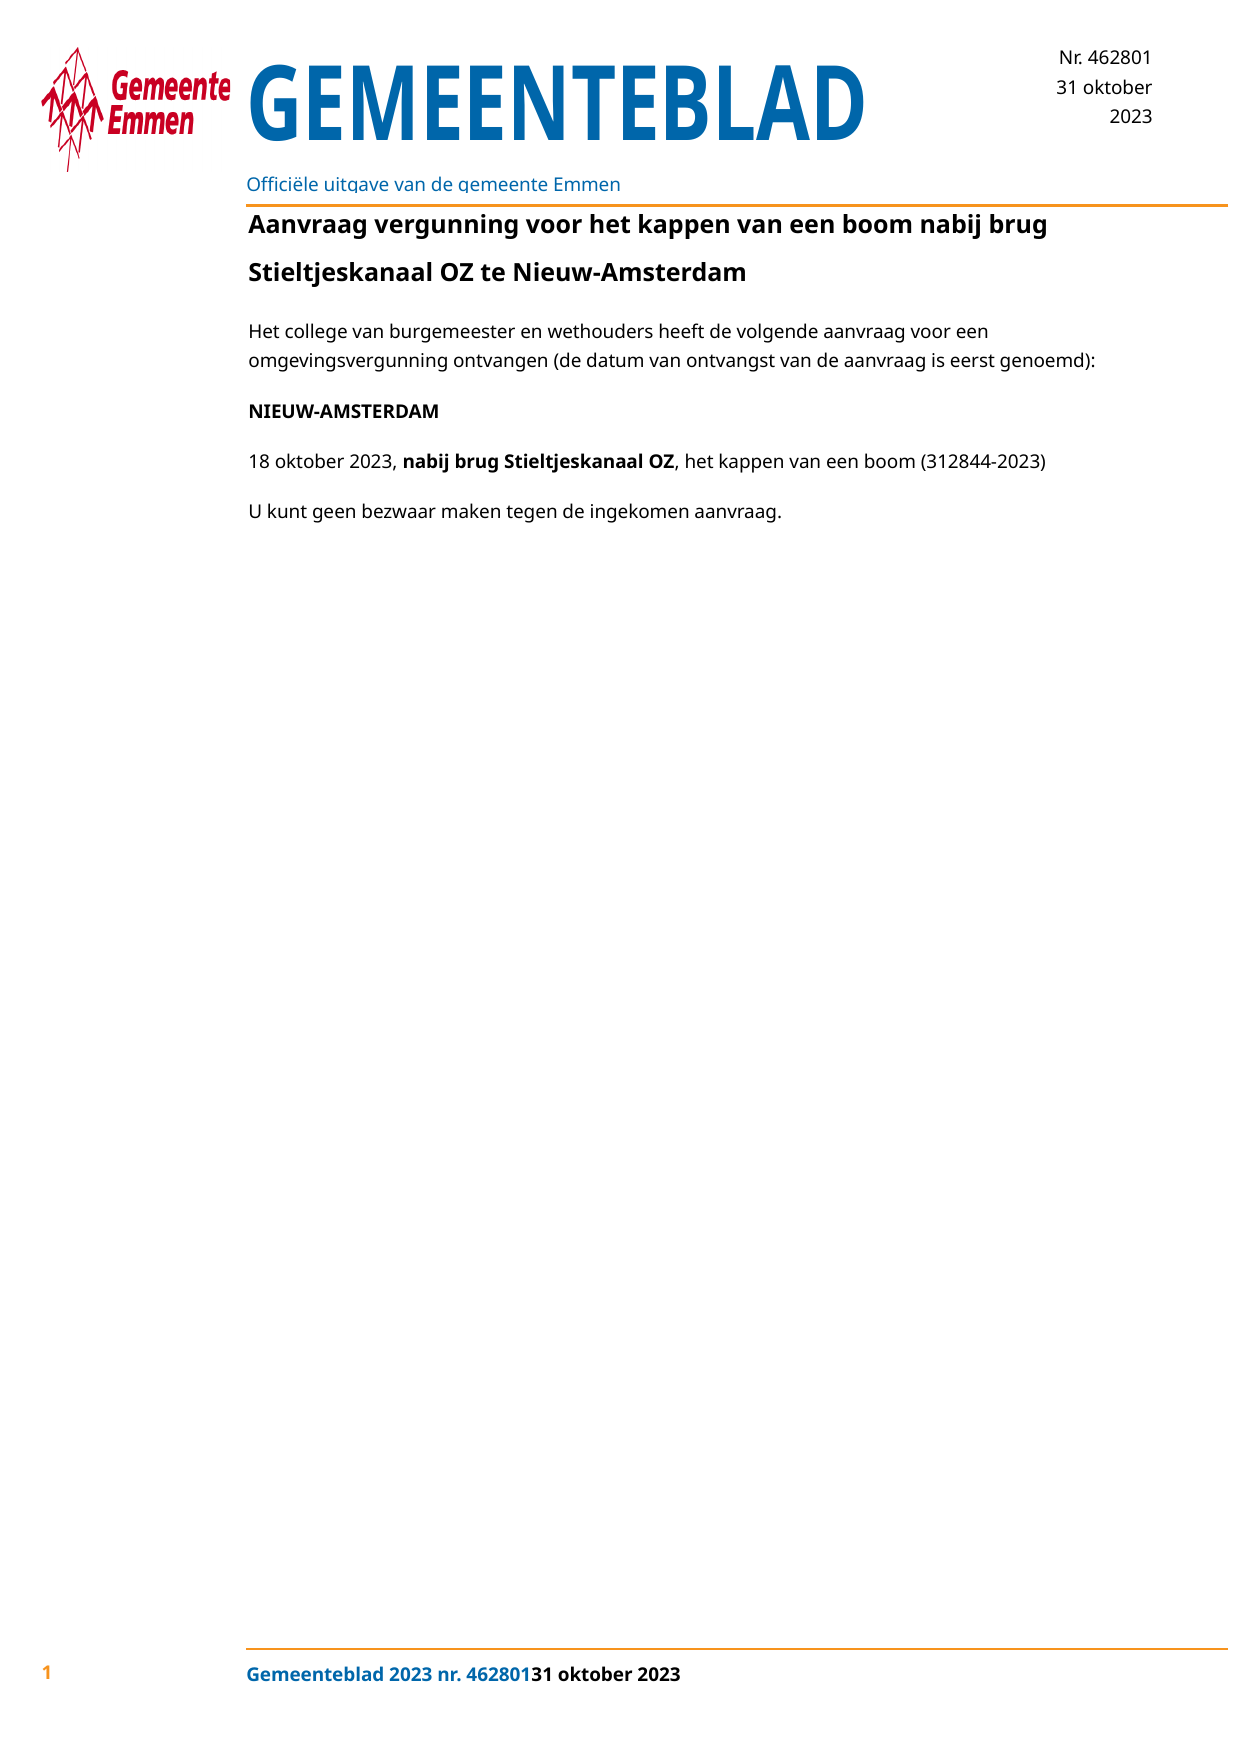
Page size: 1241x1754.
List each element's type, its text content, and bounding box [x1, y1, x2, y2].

picture [41, 47, 231, 172]
text Het college van burgemeester en wethouders heeft de volgende aanvraag voor een omgevingsvergunning ontvangen (de datum van ontvangst van de aanvraag is eerst genoemd): [248, 318, 1152, 373]
text NIEUW-AMSTERDAM [248, 398, 1152, 424]
text Aanvraag vergunning voor het kappen van een boom nabij brug Stieltjeskanaal OZ te Nieuw-Amsterdam [248, 207, 1152, 288]
text 18 oktober 2023, nabij brug Stieltjeskanaal OZ, het kappen van een boom (312844-2023) [248, 448, 1152, 474]
text U kunt geen bezwaar maken tegen de ingekomen aanvraag. [248, 499, 1152, 524]
